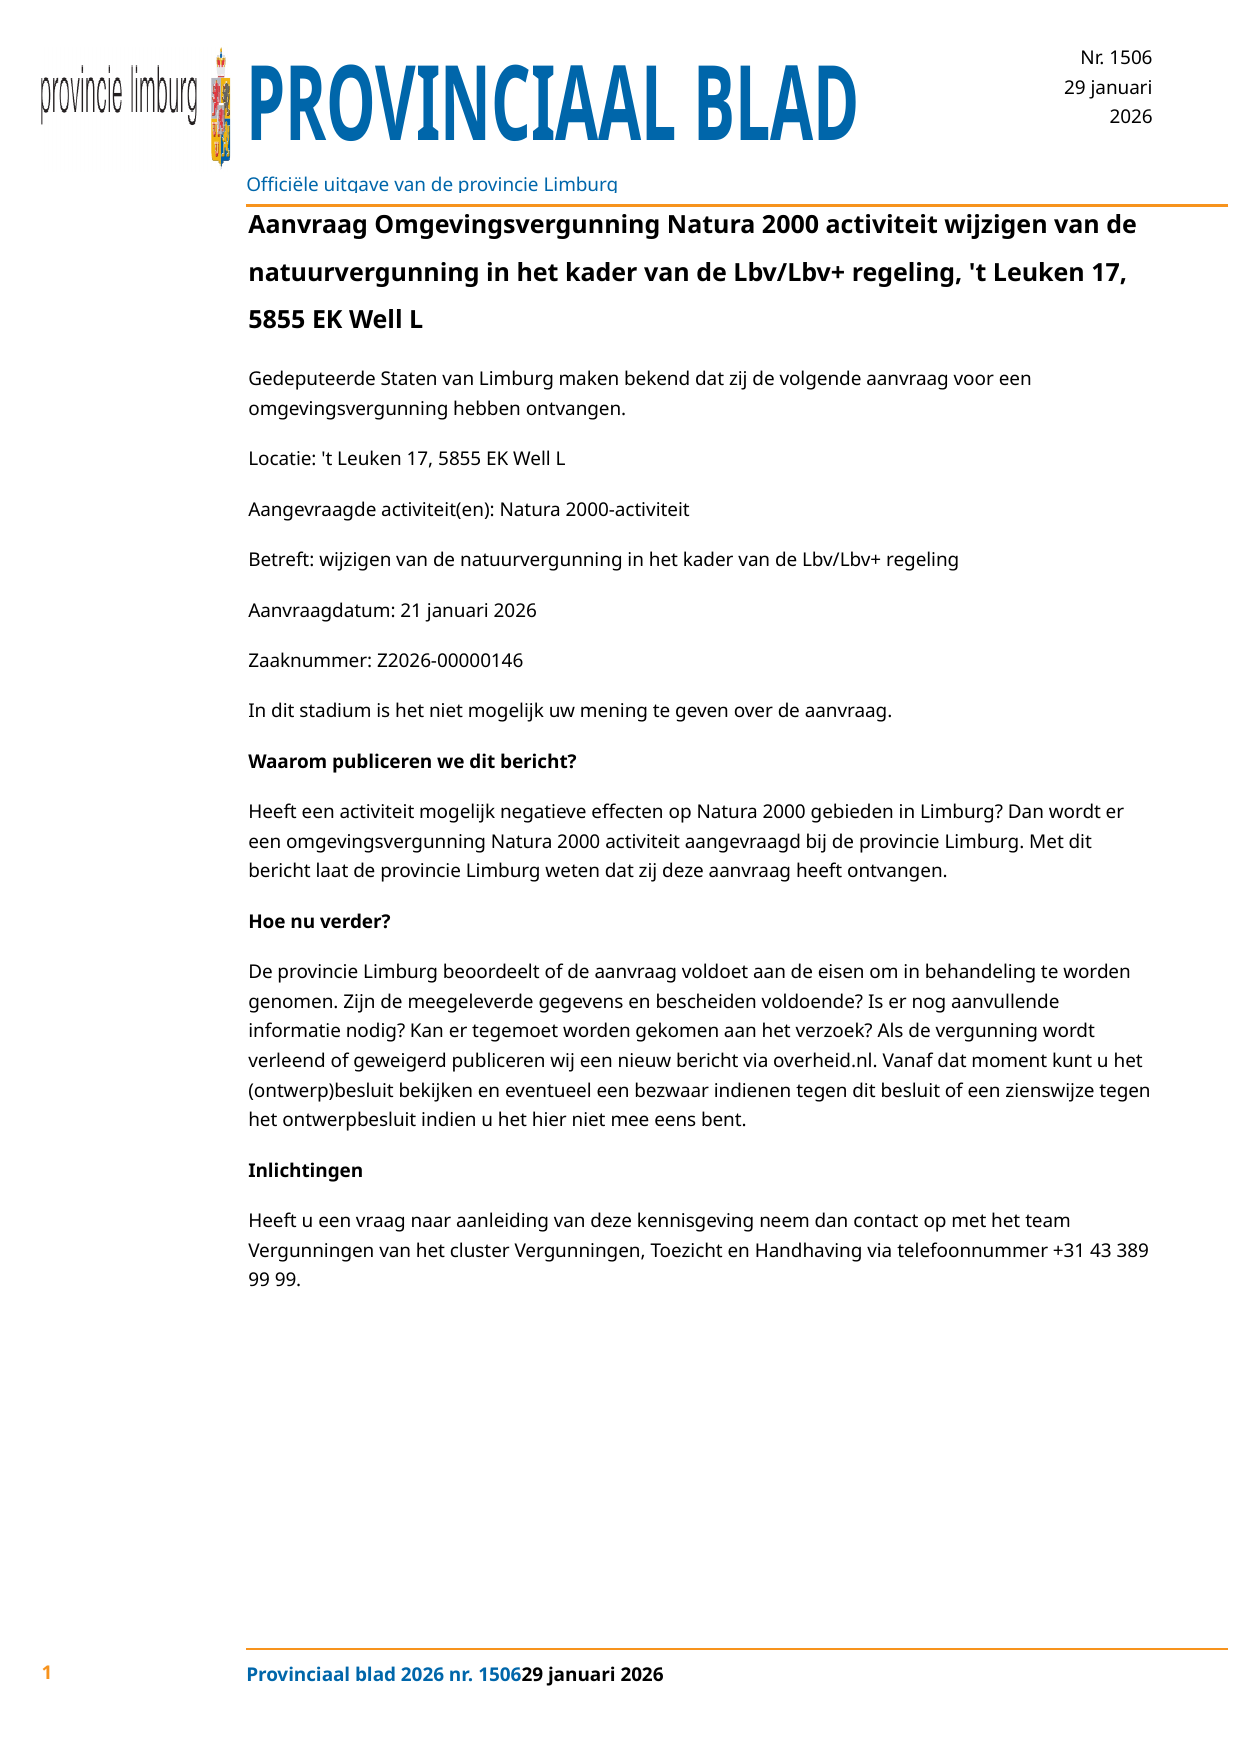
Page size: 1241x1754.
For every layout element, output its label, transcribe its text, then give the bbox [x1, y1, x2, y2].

text Heeft een activiteit mogelijk negatieve effecten op Natura 2000 gebieden in Limburg? Dan wordt er een omgevingsvergunning Natura 2000 activiteit aangevraagd bij de provincie Limburg. Met dit bericht laat de provincie Limburg weten dat zij deze aanvraag heeft ontvangen. [248, 798, 1152, 883]
text Aanvraagdatum: 21 januari 2026 [248, 597, 1152, 622]
text Gedeputeerde Staten van Limburg maken bekend dat zij de volgende aanvraag voor een omgevingsvergunning hebben ontvangen. [248, 366, 1152, 421]
text Zaaknummer: Z2026-00000146 [248, 647, 1152, 673]
text Locatie: 't Leuken 17, 5855 EK Well L [248, 446, 1152, 471]
picture [41, 47, 231, 172]
text Waarom publiceren we dit bericht? [248, 748, 1152, 774]
text In dit stadium is het niet mogelijk uw mening te geven over de aanvraag. [248, 698, 1152, 723]
text Hoe nu verder? [248, 908, 1152, 934]
text Aanvraag Omgevingsvergunning Natura 2000 activiteit wijzigen van de natuurvergunning in het kader van de Lbv/Lbv+ regeling, 't Leuken 17, 5855 EK Well L [248, 207, 1152, 336]
text Aangevraagde activiteit(en): Natura 2000-activiteit [248, 496, 1152, 522]
text Betreft: wijzigen van de natuurvergunning in het kader van de Lbv/Lbv+ regeling [248, 546, 1152, 572]
text De provincie Limburg beoordeelt of de aanvraag voldoet aan de eisen om in behandeling te worden genomen. Zijn de meegeleverde gegevens en bescheiden voldoende? Is er nog aanvullende informatie nodig? Kan er tegemoet worden gekomen aan het verzoek? Als de vergunning wordt verleend of geweigerd publiceren wij een nieuw bericht via overheid.nl. Vanaf dat moment kunt u het (ontwerp)besluit bekijken en eventueel een bezwaar indienen tegen dit besluit of een zienswijze tegen het ontwerpbesluit indien u het hier niet mee eens bent. [248, 958, 1152, 1132]
text Heeft u een vraag naar aanleiding van deze kennisgeving neem dan contact op met het team Vergunningen van het cluster Vergunningen, Toezicht en Handhaving via telefoonnummer +31 43 389 99 99. [248, 1207, 1152, 1292]
text Inlichtingen [248, 1157, 1152, 1182]
